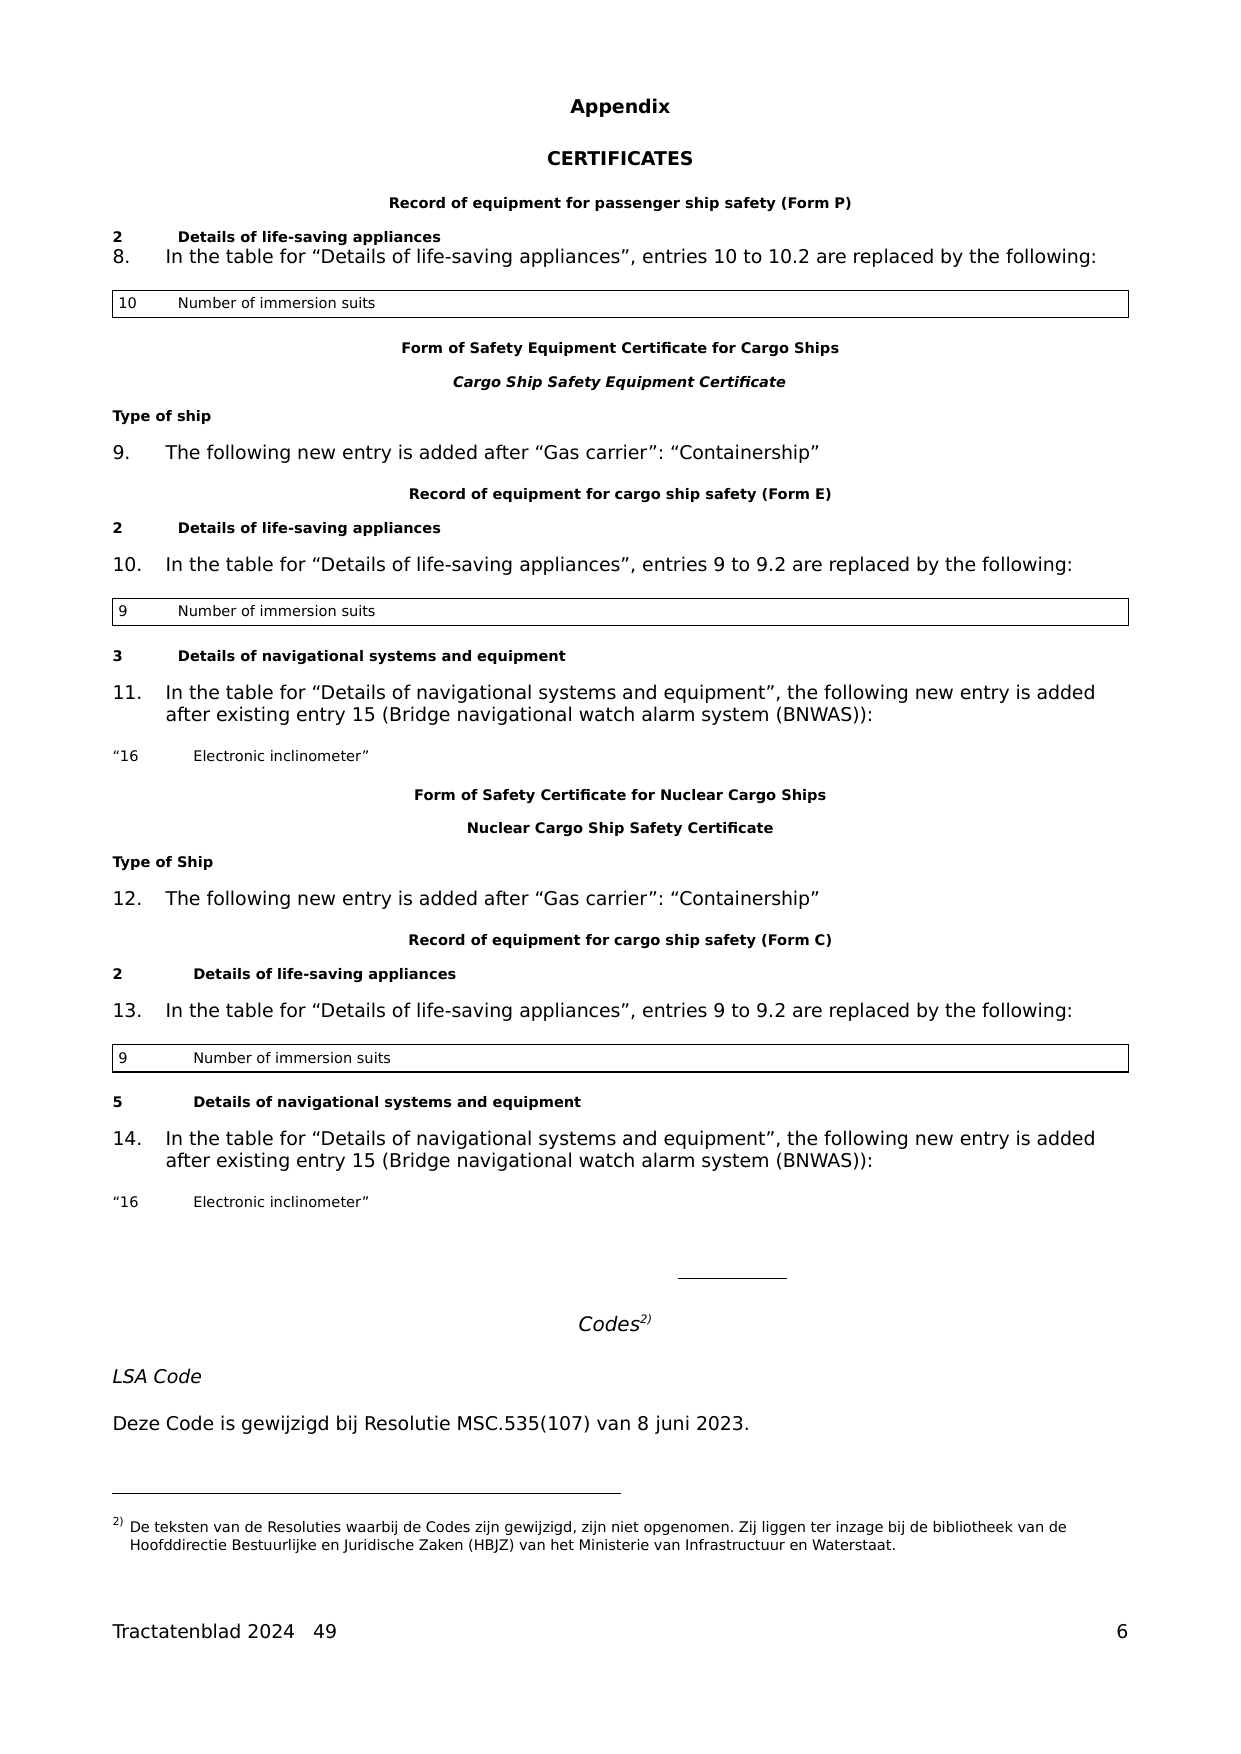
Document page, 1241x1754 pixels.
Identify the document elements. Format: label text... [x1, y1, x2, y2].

text De teksten van de Resoluties waarbij de Codes zijn gewijzigd, zijn niet opgenomen. Zij liggen ter inzage bij de bibliotheek van de Hoofddirectie Bestuurlijke en Juridische Zaken (HBJZ) van het Ministerie van Infrastructuur en Waterstaat. [112, 1515, 1128, 1554]
table_header 3 [112, 648, 172, 665]
table_header Form of Safety Certificate for Nuclear Cargo Ships [112, 786, 1128, 803]
table_cell [112, 425, 1128, 442]
table_header Details of navigational systems and equipment [172, 648, 1128, 665]
table_header 5 [112, 1094, 187, 1111]
table_cell Details of life-saving appliances [172, 229, 1128, 246]
table_header 9 [113, 599, 172, 625]
table_cell [187, 983, 1128, 1000]
table_cell [172, 665, 1128, 682]
table_header “16 [112, 1194, 187, 1211]
table_cell 2 [112, 966, 187, 983]
table_cell [112, 983, 187, 1000]
table_cell Type of ship [112, 408, 1128, 425]
table_cell [112, 665, 172, 682]
table_header Number of immersion suits [187, 1045, 1128, 1071]
table_cell [112, 357, 1128, 374]
table_header Electronic inclinometer” [187, 1194, 1128, 1211]
subtitle Codes [112, 1313, 1128, 1336]
table_cell [112, 391, 1128, 408]
table_cell [112, 1111, 187, 1128]
table_cell Nuclear Cargo Ship Safety Certificate [112, 820, 1128, 837]
table_cell [112, 804, 172, 820]
table_header Record of equipment for passenger ship safety (Form P) [112, 195, 1128, 212]
table_header Electronic inclinometer” [187, 748, 1128, 764]
text 14. In the table for “Details of navigational systems and equipment”, the following new entry is added after existing entry 15 (Bridge navigational watch alarm system (BNWAS)): [112, 1128, 1128, 1172]
table_header Number of immersion suits [172, 599, 1128, 625]
table_cell Cargo Ship Safety Equipment Certificate [112, 374, 1128, 391]
table_cell [172, 804, 1128, 820]
text 13. In the table for “Details of life-saving appliances”, entries 9 to 9.2 are replaced by the following: [112, 1000, 1128, 1022]
table_header 9 [113, 1045, 187, 1071]
table_cell 2 [112, 520, 172, 537]
table_cell [187, 1111, 1128, 1128]
table_cell Details of life-saving appliances [187, 966, 1128, 983]
subtitle Appendix [112, 96, 1128, 118]
table_header Number of immersion suits [172, 291, 1128, 317]
subtitle LSA Code [112, 1366, 1128, 1388]
table_header “16 [112, 748, 187, 764]
text Deze Code is gewijzigd bij Resolutie MSC.535(107) van 8 juni 2023. [112, 1413, 1128, 1435]
table_cell [172, 537, 1128, 554]
table_header Record of equipment for cargo ship safety (Form C) [112, 932, 1128, 949]
table_header 10 [113, 291, 172, 317]
text 10. In the table for “Details of life-saving appliances”, entries 9 to 9.2 are replaced by the following: [112, 554, 1128, 576]
text 11. In the table for “Details of navigational systems and equipment”, the following new entry is added after existing entry 15 (Bridge navigational watch alarm system (BNWAS)): [112, 682, 1128, 726]
table_cell [112, 537, 172, 554]
table_cell Type of Ship [112, 854, 1128, 871]
table_cell [187, 949, 1128, 966]
table_header Form of Safety Equipment Certificate for Cargo Ships [112, 340, 1128, 357]
table_cell [112, 838, 1128, 854]
table_cell Details of life-saving appliances [172, 520, 1128, 537]
table_cell [112, 212, 1128, 229]
table_cell [112, 503, 172, 520]
table_cell [112, 949, 187, 966]
table_cell [112, 871, 1128, 888]
text 12. The following new entry is added after “Gas carrier”: “Containership” [112, 888, 1128, 910]
text 8. In the table for “Details of life-saving appliances”, entries 10 to 10.2 are replaced by the following: [112, 246, 1128, 268]
table_header Record of equipment for cargo ship safety (Form E) [112, 486, 1128, 503]
text 9. The following new entry is added after “Gas carrier”: “Containership” [112, 442, 1128, 464]
table_cell [172, 503, 1128, 520]
table_cell 2 [112, 229, 172, 246]
table_header Details of navigational systems and equipment [187, 1094, 1128, 1111]
subtitle CERTIFICATES [112, 148, 1128, 170]
